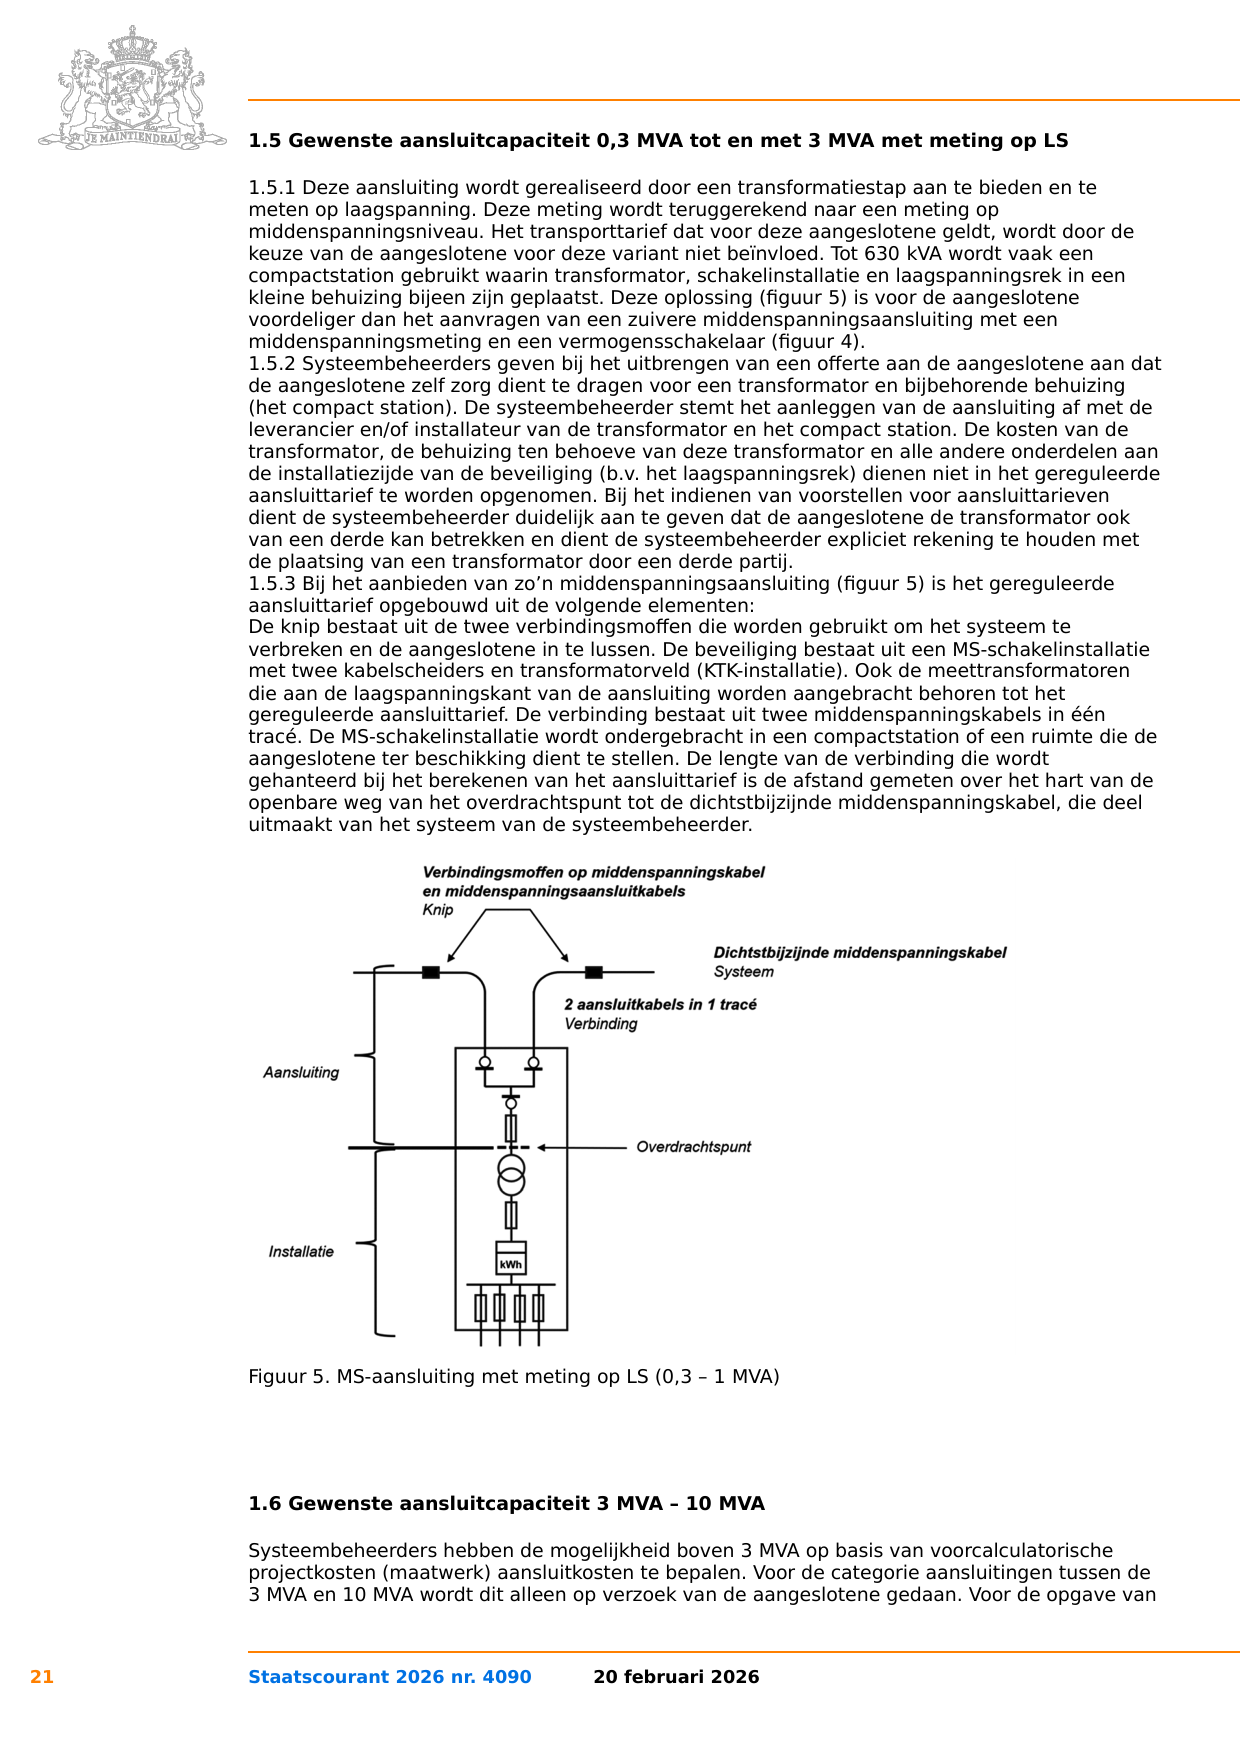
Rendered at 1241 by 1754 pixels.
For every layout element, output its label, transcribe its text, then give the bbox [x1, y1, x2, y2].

text Systeembeheerders hebben de mogelijkheid boven 3 MVA op basis van voorcalculatorische projectkosten (maatwerk) aansluitkosten te bepalen. Voor de categorie aansluitingen tussen de 3 MVA en 10 MVA wordt dit alleen op verzoek van de aangeslotene gedaan. Voor de opgave van [248, 1540, 1163, 1606]
text 1.5.3 Bij het aanbieden van zo’n middenspanningsaansluiting (figuur 5) is het gereguleerde aansluittarief opgebouwd uit de volgende elementen: [248, 572, 1163, 616]
text Figuur 5. MS-aansluiting met meting op LS (0,3 – 1 MVA) [248, 1366, 1016, 1388]
text 1.5.2 Systeembeheerders geven bij het uitbrengen van een offerte aan de aangeslotene aan dat de aangeslotene zelf zorg dient te dragen voor een transformator en bijbehorende behuizing (het compact station). De systeembeheerder stemt het aanleggen van de aansluiting af met de leverancier en/of installateur van de transformator en het compact station. De kosten van de transformator, de behuizing ten behoeve van deze transformator en alle andere onderdelen aan de installatiezijde van de beveiliging (b.v. het laagspanningsrek) dienen niet in het gereguleerde aansluittarief te worden opgenomen. Bij het indienen van voorstellen voor aansluittarieven dient de systeembeheerder duidelijk aan te geven dat de aangeslotene de transformator ook van een derde kan betrekken en dient de systeembeheerder expliciet rekening te houden met de plaatsing van een transformator door een derde partij. [248, 353, 1163, 572]
subtitle 1.6 Gewenste aansluitcapaciteit 3 MVA – 10 MVA [248, 1493, 1163, 1515]
picture [38, 25, 227, 150]
text 1.5.1 Deze aansluiting wordt gerealiseerd door een transformatiestap aan te bieden en te meten op laagspanning. Deze meting wordt teruggerekend naar een meting op middenspanningsniveau. Het transporttarief dat voor deze aangeslotene geldt, wordt door de keuze van de aangeslotene voor deze variant niet beïnvloed. Tot 630 kVA wordt vaak een compactstation gebruikt waarin transformator, schakelinstallatie en laagspanningsrek in een kleine behuizing bijeen zijn geplaatst. Deze oplossing (figuur 5) is voor de aangeslotene voordeliger dan het aanvragen van een zuivere middenspanningsaansluiting met een middenspanningsmeting en een vermogensschakelaar (figuur 4). [248, 177, 1163, 353]
picture [248, 858, 1016, 1355]
text De knip bestaat uit de twee verbindingsmoffen die worden gebruikt om het systeem te verbreken en de aangeslotene in te lussen. De beveiliging bestaat uit een MS-schakelinstallatie met twee kabelscheiders en transformatorveld (KTK-installatie). Ook de meettransformatoren die aan de laagspanningskant van de aansluiting worden aangebracht behoren tot het gereguleerde aansluittarief. De verbinding bestaat uit twee middenspanningskabels in één tracé. De MS-schakelinstallatie wordt ondergebracht in een compactstation of een ruimte die de aangeslotene ter beschikking dient te stellen. De lengte van de verbinding die wordt gehanteerd bij het berekenen van het aansluittarief is de afstand gemeten over het hart van de openbare weg van het overdrachtspunt tot de dichtstbijzijnde middenspanningskabel, die deel uitmaakt van het systeem van de systeembeheerder. [248, 616, 1163, 836]
subtitle 1.5 Gewenste aansluitcapaciteit 0,3 MVA tot en met 3 MVA met meting op LS [248, 130, 1163, 152]
